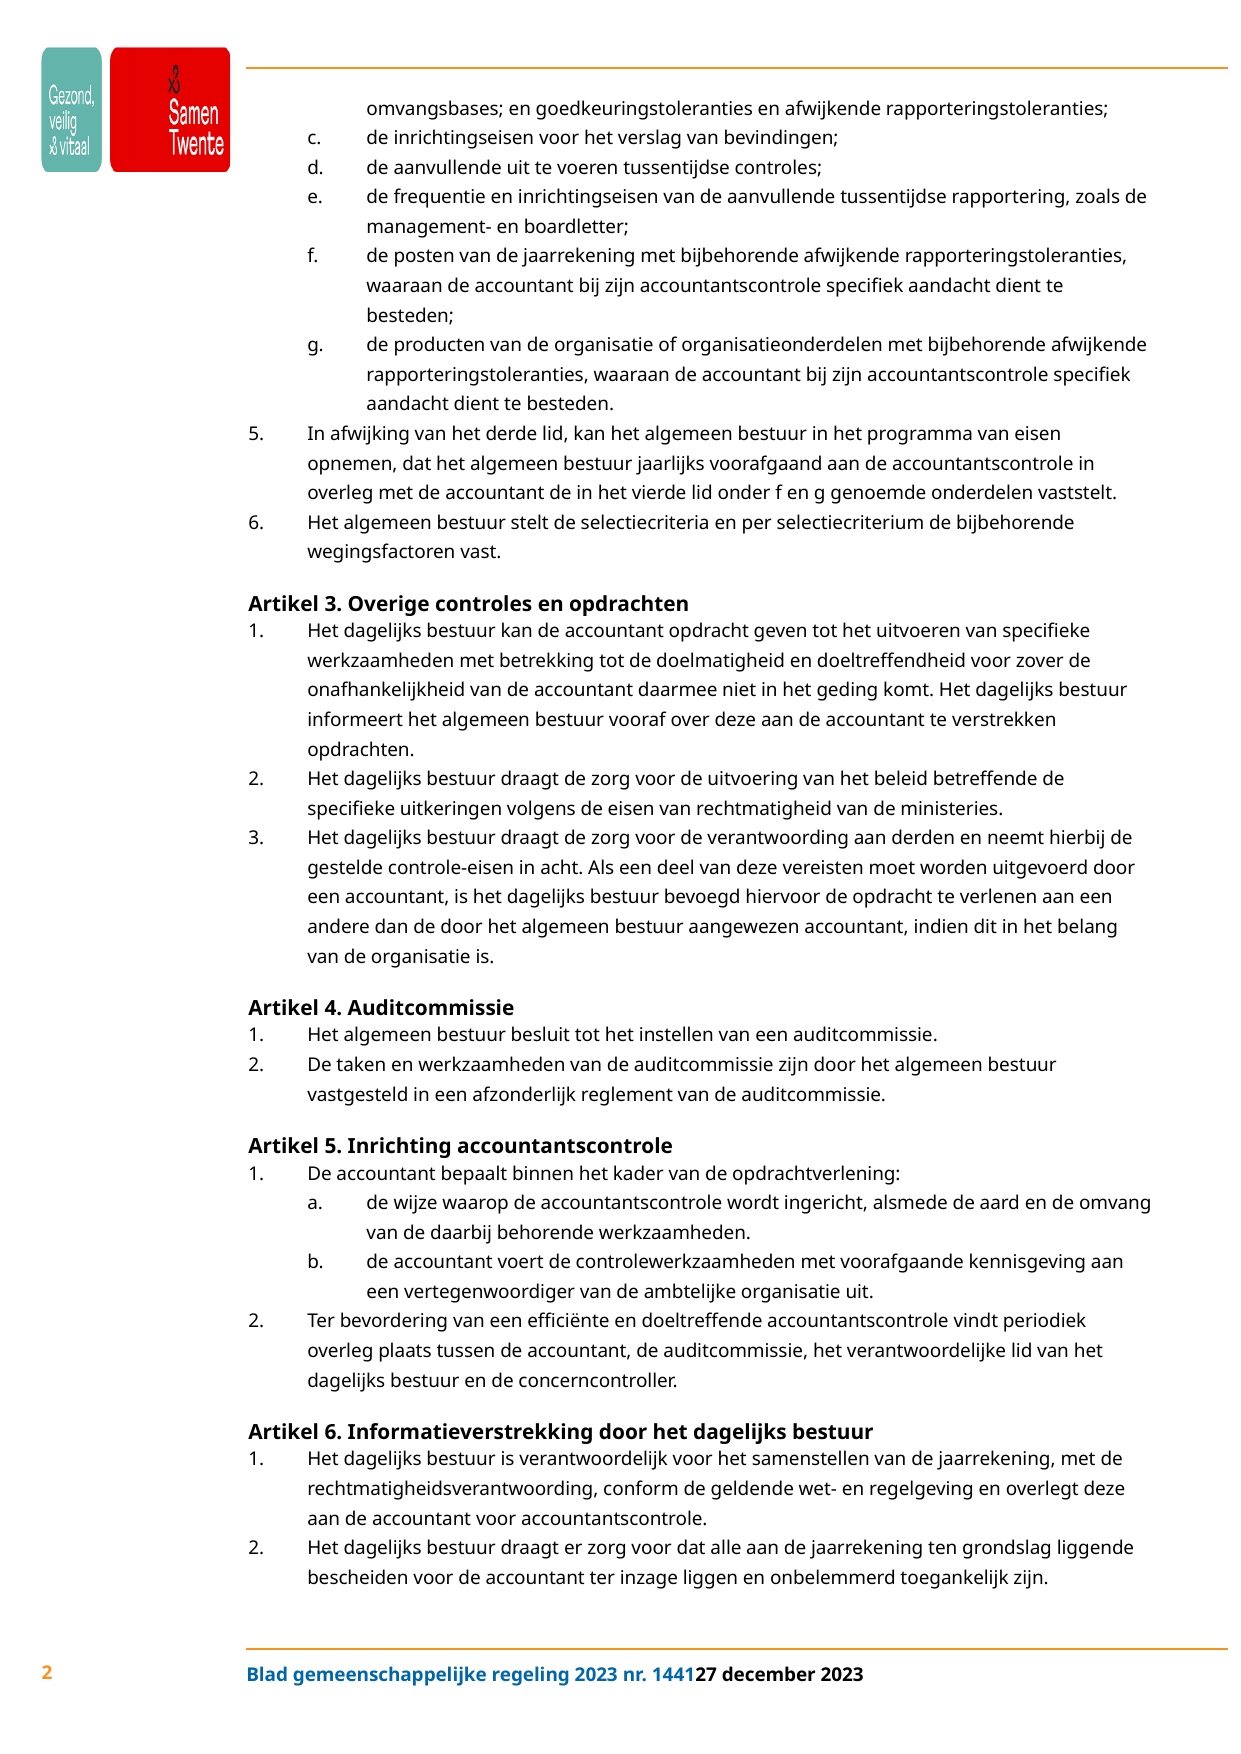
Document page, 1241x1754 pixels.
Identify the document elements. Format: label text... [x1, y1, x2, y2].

list Het dagelijks bestuur draagt de zorg voor de uitvoering van het beleid betreffende de specifieke uitkeringen volgens de eisen van rechtmatigheid van de ministeries. [248, 765, 1152, 821]
list omvangsbases; en goedkeuringstoleranties en afwijkende rapporteringstoleranties; [307, 95, 1152, 121]
list Het algemeen bestuur besluit tot het instellen van een auditcommissie. [248, 1022, 1152, 1047]
list De taken en werkzaamheden van de auditcommissie zijn door het algemeen bestuur vastgesteld in een afzonderlijk reglement van de auditcommissie. [248, 1051, 1152, 1107]
list de accountant voert de controlewerkzaamheden met voorafgaande kennisgeving aan een vertegenwoordiger van de ambtelijke organisatie uit. [307, 1248, 1152, 1304]
list de posten van de jaarrekening met bijbehorende afwijkende rapporteringstoleranties, waaraan de accountant bij zijn accountantscontrole specifiek aandacht dient te besteden; [307, 243, 1152, 328]
list In afwijking van het derde lid, kan het algemeen bestuur in het programma van eisen opnemen, dat het algemeen bestuur jaarlijks voorafgaand aan de accountantscontrole in overleg met de accountant de in het vierde lid onder f en g genoemde onderdelen vaststelt. [248, 420, 1152, 505]
list de wijze waarop de accountantscontrole wordt ingericht, alsmede de aard en de omvang van de daarbij behorende werkzaamheden. [307, 1189, 1152, 1244]
list Het dagelijks bestuur draagt er zorg voor dat alle aan de jaarrekening ten grondslag liggende bescheiden voor de accountant ter inzage liggen en onbelemmerd toegankelijk zijn. [248, 1534, 1152, 1590]
list Het algemeen bestuur stelt de selectiecriteria en per selectiecriterium de bijbehorende wegingsfactoren vast. [248, 509, 1152, 564]
list de inrichtingseisen voor het verslag van bevindingen; [307, 124, 1152, 150]
text Artikel 4. Auditcommissie [248, 993, 1152, 1022]
picture [41, 47, 231, 172]
list Het dagelijks bestuur is verantwoordelijk voor het samenstellen van de jaarrekening, met de rechtmatigheidsverantwoording, conform de geldende wet- en regelgeving en overlegt deze aan de accountant voor accountantscontrole. [248, 1446, 1152, 1531]
list Ter bevordering van een efficiënte en doeltreffende accountantscontrole vindt periodiek overleg plaats tussen de accountant, de auditcommissie, het verantwoordelijke lid van het dagelijks bestuur en de concerncontroller. [248, 1308, 1152, 1392]
list de producten van de organisatie of organisatieonderdelen met bijbehorende afwijkende rapporteringstoleranties, waaraan de accountant bij zijn accountantscontrole specifiek aandacht dient te besteden. [307, 331, 1152, 416]
list Het dagelijks bestuur draagt de zorg voor de verantwoording aan derden en neemt hierbij de gestelde controle-eisen in acht. Als een deel van deze vereisten moet worden uitgevoerd door een accountant, is het dagelijks bestuur bevoegd hiervoor de opdracht te verlenen aan een andere dan de door het algemeen bestuur aangewezen accountant, indien dit in het belang van de organisatie is. [248, 824, 1152, 968]
list de frequentie en inrichtingseisen van de aanvullende tussentijdse rapportering, zoals de management- en boardletter; [307, 183, 1152, 239]
list Het dagelijks bestuur kan de accountant opdracht geven tot het uitvoeren van specifieke werkzaamheden met betrekking tot de doelmatigheid en doeltreffendheid voor zover de onafhankelijkheid van de accountant daarmee niet in het geding komt. Het dagelijks bestuur informeert het algemeen bestuur vooraf over deze aan de accountant te verstrekken opdrachten. [248, 617, 1152, 761]
list De accountant bepaalt binnen het kader van de opdrachtverlening: [248, 1160, 1152, 1185]
text Artikel 6. Informatieverstrekking door het dagelijks bestuur [248, 1417, 1152, 1446]
list de aanvullende uit te voeren tussentijdse controles; [307, 154, 1152, 180]
text Artikel 3. Overige controles en opdrachten [248, 589, 1152, 617]
text Artikel 5. Inrichting accountantscontrole [248, 1131, 1152, 1160]
